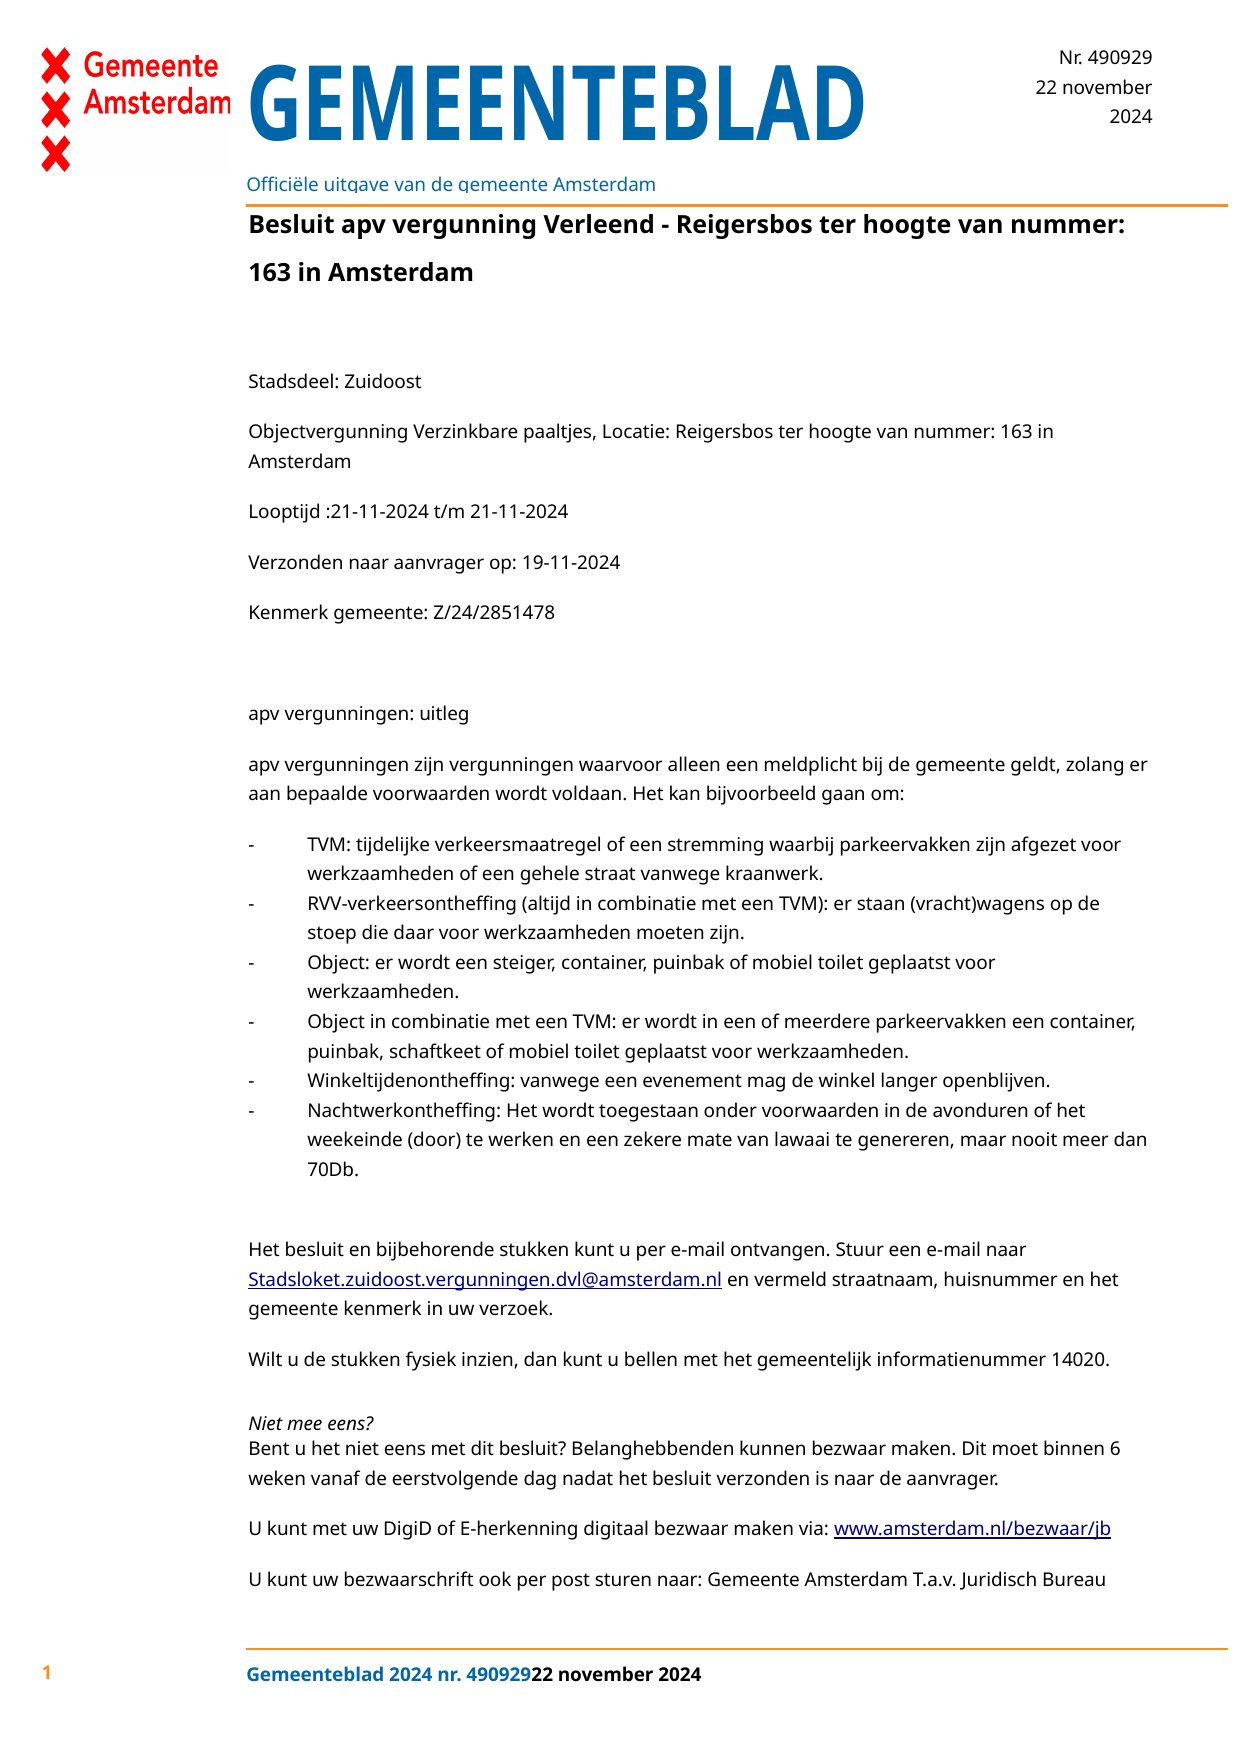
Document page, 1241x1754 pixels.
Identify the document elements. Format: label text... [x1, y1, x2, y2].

text apv vergunningen zijn vergunningen waarvoor alleen een meldplicht bij de gemeente geldt, zolang er aan bepaalde voorwaarden wordt voldaan. Het kan bijvoorbeeld gaan om: [248, 751, 1152, 806]
list Nachtwerkontheffing: Het wordt toegestaan onder voorwaarden in de avonduren of het weekeinde (door) te werken en een zekere mate van lawaai te genereren, maar nooit meer dan 70Db. [248, 1097, 1152, 1182]
text Besluit apv vergunning Verleend - Reigersbos ter hoogte van nummer: 163 in Amsterdam [248, 207, 1152, 288]
text Stadsdeel: Zuidoost [248, 368, 1152, 394]
list Winkeltijdenontheffing: vanwege een evenement mag de winkel langer openblijven. [248, 1067, 1152, 1093]
picture [41, 47, 231, 172]
list Object: er wordt een steiger, container, puinbak of mobiel toilet geplaatst voor werkzaamheden. [248, 949, 1152, 1004]
text U kunt met uw DigiD of E-herkenning digitaal bezwaar maken via: www.amsterdam.nl/bezwaar/jb [248, 1516, 1152, 1541]
text Objectvergunning Verzinkbare paaltjes, Locatie: Reigersbos ter hoogte van nummer: 163 in Amsterdam [248, 419, 1152, 474]
text Wilt u de stukken fysiek inzien, dan kunt u bellen met het gemeentelijk informatienummer 14020. [248, 1346, 1152, 1372]
text apv vergunningen: uitleg [248, 700, 1152, 726]
list RVV-verkeersontheffing (altijd in combinatie met een TVM): er staan (vracht)wagens op de stoep die daar voor werkzaamheden moeten zijn. [248, 890, 1152, 945]
list TVM: tijdelijke verkeersmaatregel of een stremming waarbij parkeervakken zijn afgezet voor werkzaamheden of een gehele straat vanwege kraanwerk. [248, 831, 1152, 886]
text Het besluit en bijbehorende stukken kunt u per e-mail ontvangen. Stuur een e-mail naar Stadsloket.zuidoost.vergunningen.dvl@amsterdam.nl en vermeld straatnaam, huisnummer en het gemeente kenmerk in uw verzoek. [248, 1236, 1152, 1321]
list Object in combinatie met een TVM: er wordt in een of meerdere parkeervakken een container, puinbak, schaftkeet of mobiel toilet geplaatst voor werkzaamheden. [248, 1008, 1152, 1064]
text Bent u het niet eens met dit besluit? Belanghebbenden kunnen bezwaar maken. Dit moet binnen 6 weken vanaf de eerstvolgende dag nadat het besluit verzonden is naar de aanvrager. [248, 1436, 1152, 1491]
text U kunt uw bezwaarschrift ook per post sturen naar: Gemeente Amsterdam T.a.v. Juridisch Bureau [248, 1566, 1152, 1592]
text Looptijd :21-11-2024 t/m 21-11-2024 [248, 499, 1152, 524]
text Verzonden naar aanvrager op: 19-11-2024 [248, 549, 1152, 575]
text Niet mee eens? [248, 1410, 1152, 1436]
text Kenmerk gemeente: Z/24/2851478 [248, 599, 1152, 625]
